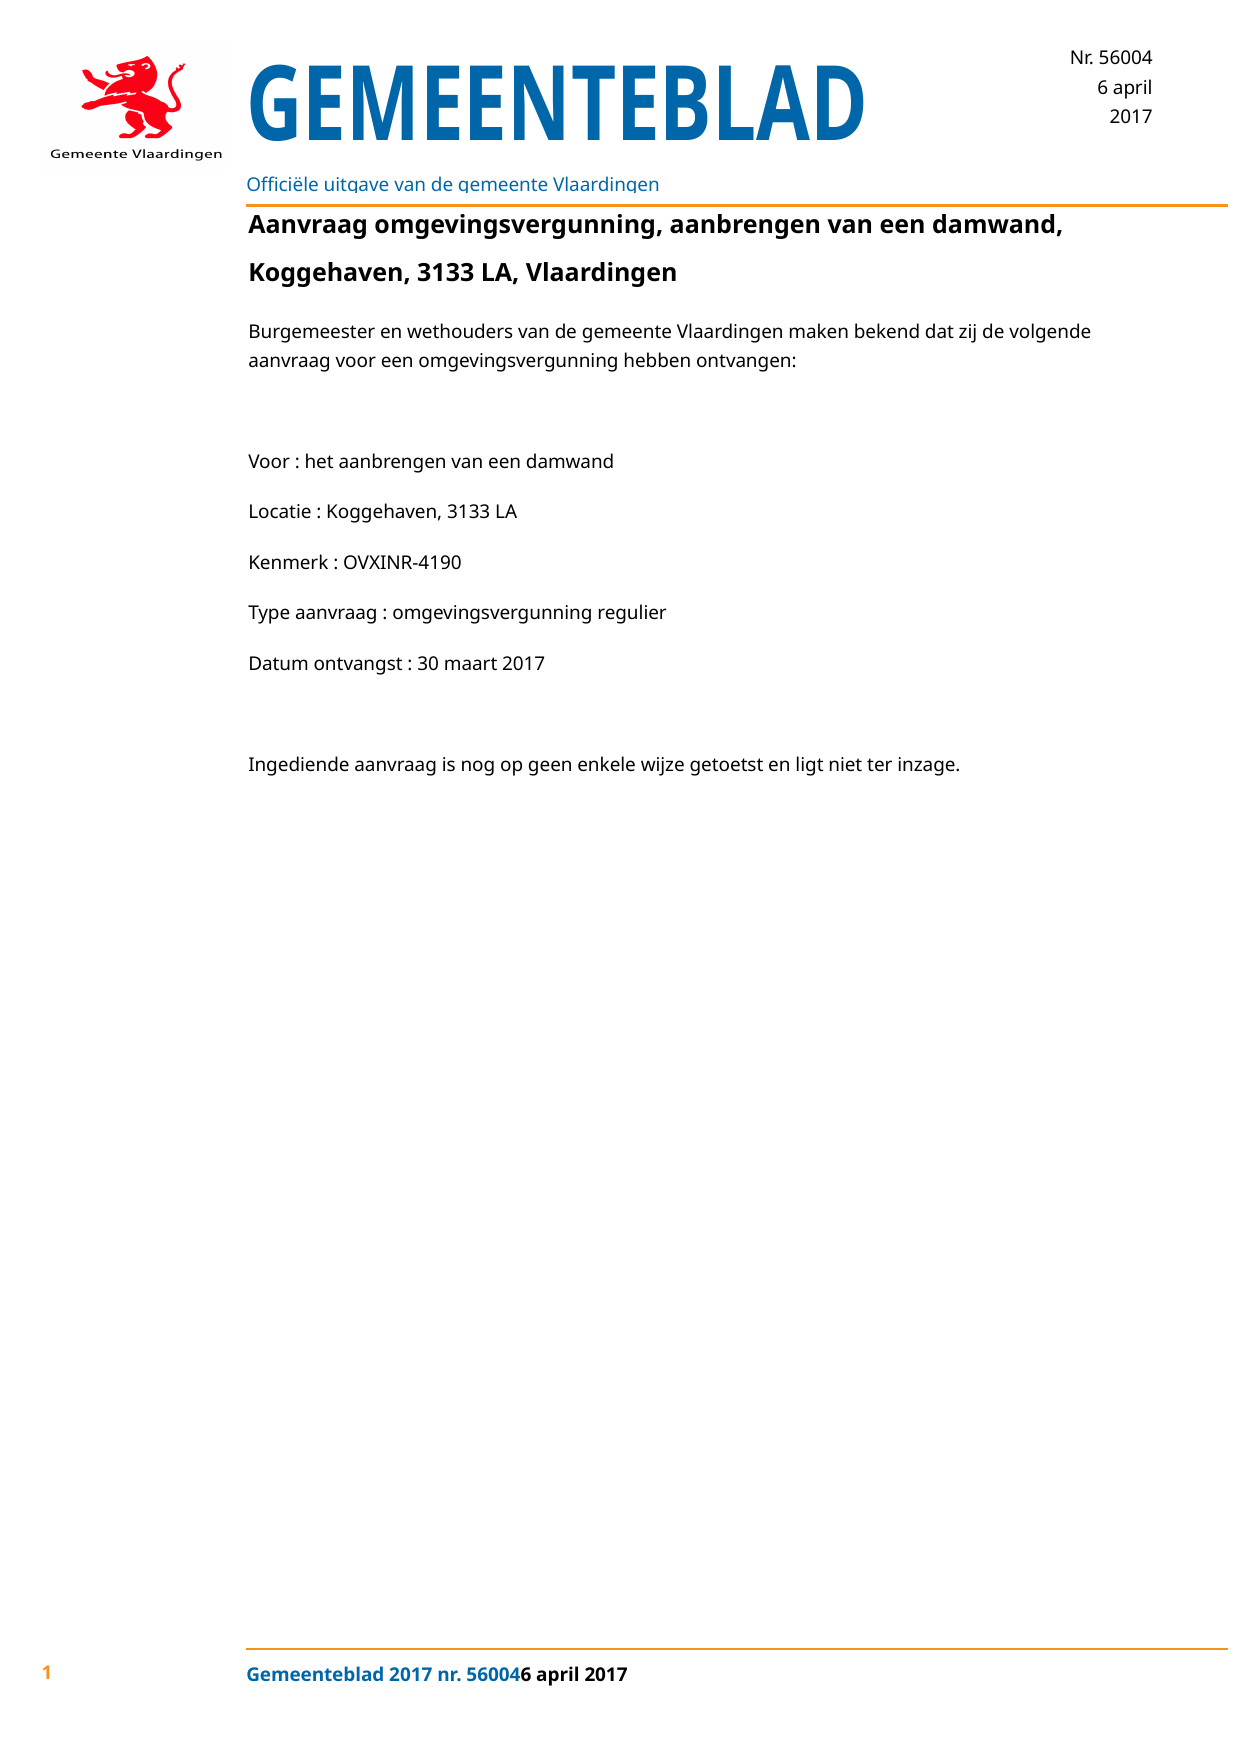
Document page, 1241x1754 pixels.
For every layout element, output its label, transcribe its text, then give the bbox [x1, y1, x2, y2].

text Kenmerk : OVXINR-4190 [248, 549, 1152, 575]
picture [41, 47, 231, 172]
text Ingediende aanvraag is nog op geen enkele wijze getoetst en ligt niet ter inzage. [248, 751, 1152, 777]
text Burgemeester en wethouders van de gemeente Vlaardingen maken bekend dat zij de volgende aanvraag voor een omgevingsvergunning hebben ontvangen: [248, 318, 1152, 373]
text Voor : het aanbrengen van een damwand [248, 448, 1152, 474]
text Type aanvraag : omgevingsvergunning regulier [248, 599, 1152, 625]
text Aanvraag omgevingsvergunning, aanbrengen van een damwand, Koggehaven, 3133 LA, Vlaardingen [248, 207, 1152, 288]
text Datum ontvangst : 30 maart 2017 [248, 650, 1152, 676]
text Locatie : Koggehaven, 3133 LA [248, 499, 1152, 524]
